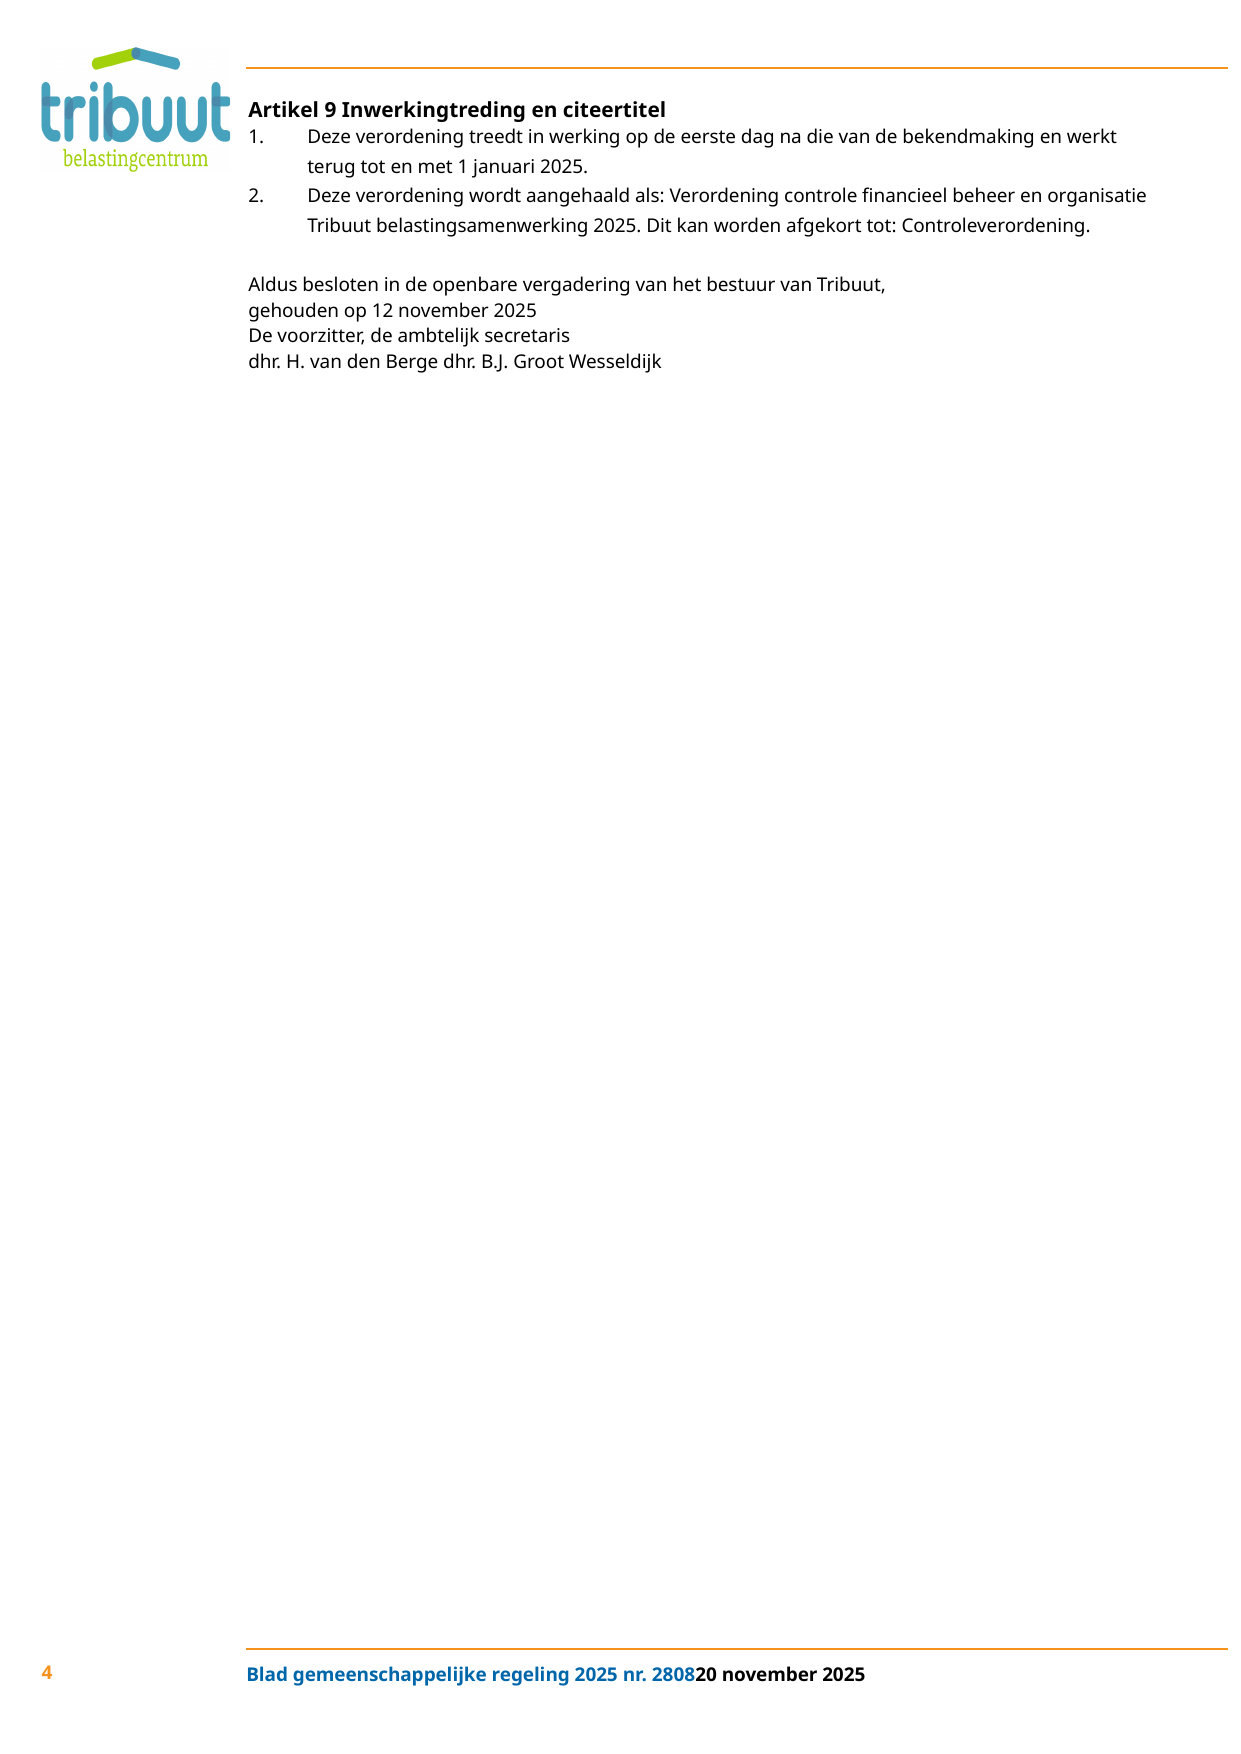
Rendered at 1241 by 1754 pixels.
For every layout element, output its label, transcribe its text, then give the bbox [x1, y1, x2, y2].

list Deze verordening wordt aangehaald als: Verordening controle financieel beheer en organisatie Tribuut belastingsamenwerking 2025. Dit kan worden afgekort tot: Controleverordening. [248, 182, 1152, 238]
text dhr. H. van den Berge dhr. B.J. Groot Wesseldijk [248, 348, 1152, 374]
picture [41, 47, 231, 172]
text gehouden op 12 november 2025 [248, 297, 1152, 323]
text Artikel 9 Inwerkingtreding en citeertitel [248, 95, 1152, 123]
text De voorzitter, de ambtelijk secretaris [248, 323, 1152, 348]
text Aldus besloten in de openbare vergadering van het bestuur van Tribuut, [248, 271, 1152, 297]
list Deze verordening treedt in werking op de eerste dag na die van de bekendmaking en werkt terug tot en met 1 januari 2025. [248, 123, 1152, 178]
